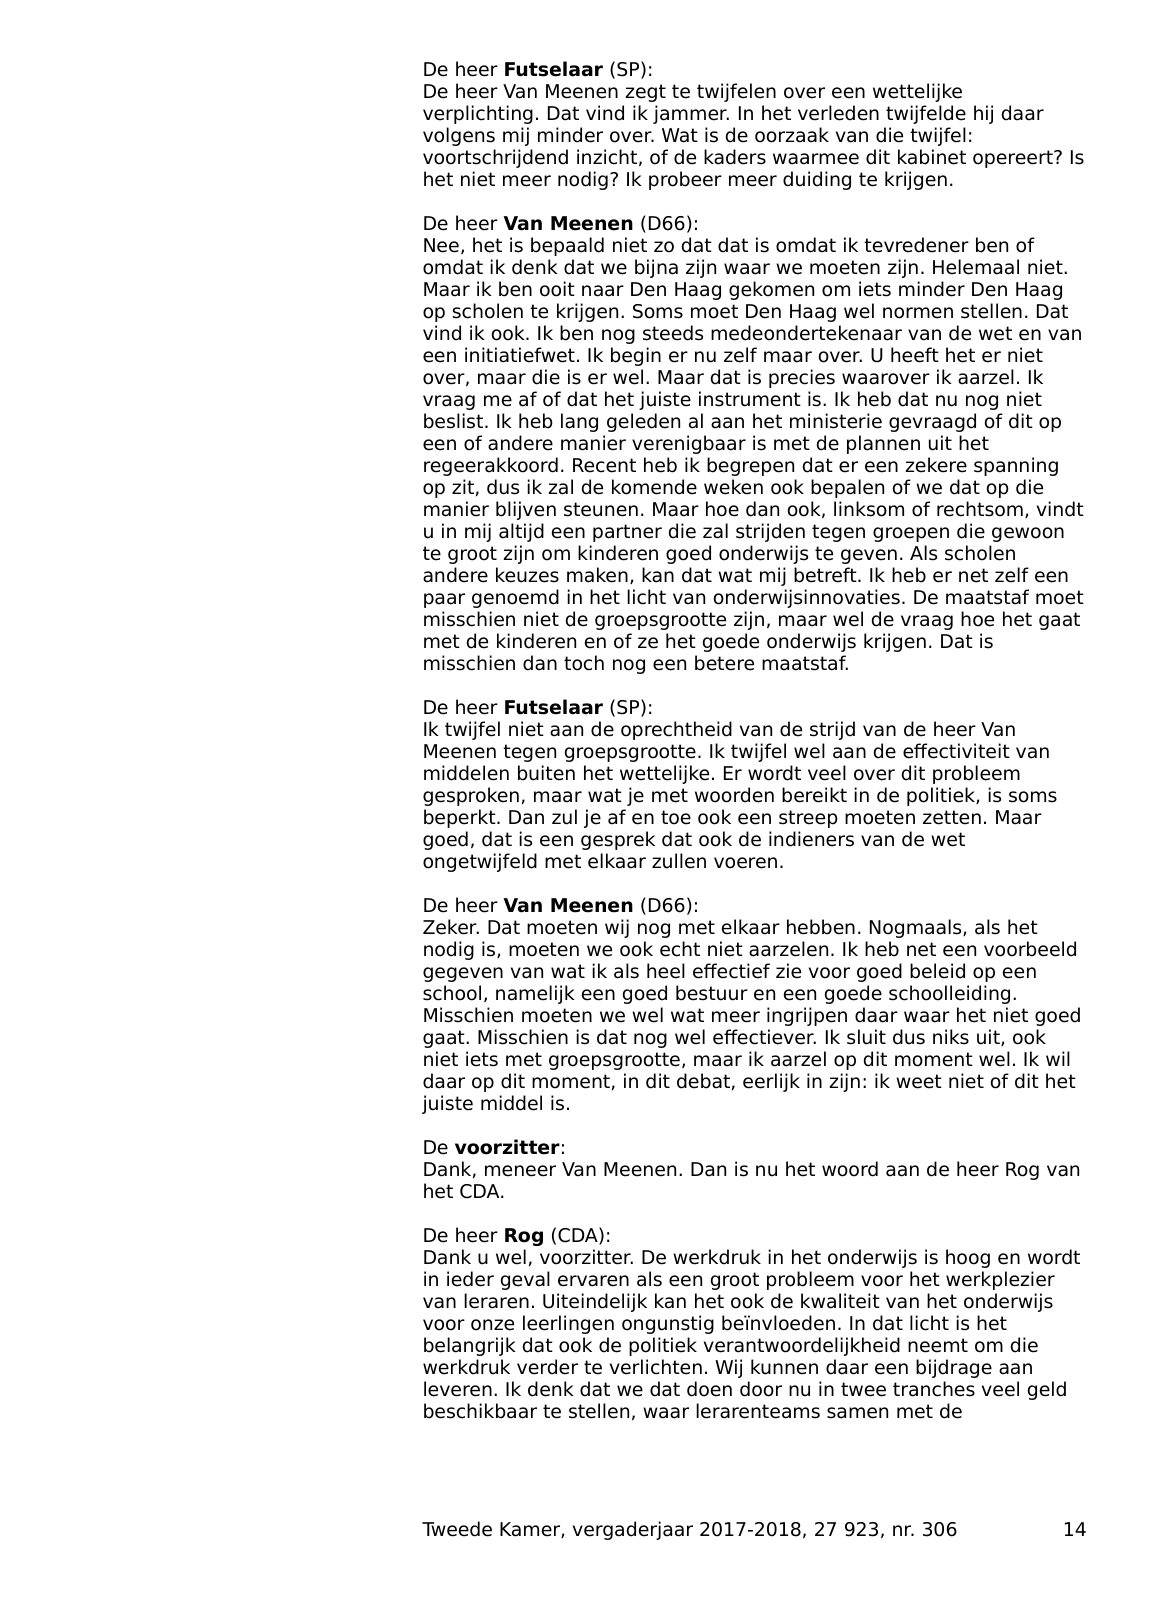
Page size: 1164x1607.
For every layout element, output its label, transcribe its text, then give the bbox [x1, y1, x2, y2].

text Dank u wel, voorzitter. De werkdruk in het onderwijs is hoog en wordt in ieder geval ervaren als een groot probleem voor het werkplezier van leraren. Uiteindelijk kan het ook de kwaliteit van het onderwijs voor onze leerlingen ongunstig beïnvloeden. In dat licht is het belangrijk dat ook de politiek verantwoordelijkheid neemt om die werkdruk verder te verlichten. Wij kunnen daar een bijdrage aan leveren. Ik denk dat we dat doen door nu in twee tranches veel geld beschikbaar te stellen, waar lerarenteams samen met de [422, 1247, 1087, 1423]
text Ik twijfel niet aan de oprechtheid van de strijd van de heer Van Meenen tegen groepsgrootte. Ik twijfel wel aan de effectiviteit van middelen buiten het wettelijke. Er wordt veel over dit probleem gesproken, maar wat je met woorden bereikt in de politiek, is soms beperkt. Dan zul je af en toe ook een streep moeten zetten. Maar goed, dat is een gesprek dat ook de indieners van de wet ongetwijfeld met elkaar zullen voeren. [422, 719, 1087, 873]
text De heer Van Meenen (D66): [422, 213, 1087, 235]
text De heer Futselaar (SP): [422, 59, 1087, 81]
text De voorzitter: [422, 1137, 1087, 1159]
text De heer Rog (CDA): [422, 1225, 1087, 1247]
text De heer Van Meenen zegt te twijfelen over een wettelijke verplichting. Dat vind ik jammer. In het verleden twijfelde hij daar volgens mij minder over. Wat is de oorzaak van die twijfel: voortschrijdend inzicht, of de kaders waarmee dit kabinet opereert? Is het niet meer nodig? Ik probeer meer duiding te krijgen. [422, 81, 1087, 191]
text Dank, meneer Van Meenen. Dan is nu het woord aan de heer Rog van het CDA. [422, 1159, 1087, 1203]
text Nee, het is bepaald niet zo dat dat is omdat ik tevredener ben of omdat ik denk dat we bijna zijn waar we moeten zijn. Helemaal niet. Maar ik ben ooit naar Den Haag gekomen om iets minder Den Haag op scholen te krijgen. Soms moet Den Haag wel normen stellen. Dat vind ik ook. Ik ben nog steeds medeondertekenaar van de wet en van een initiatiefwet. Ik begin er nu zelf maar over. U heeft het er niet over, maar die is er wel. Maar dat is precies waarover ik aarzel. Ik vraag me af of dat het juiste instrument is. Ik heb dat nu nog niet beslist. Ik heb lang geleden al aan het ministerie gevraagd of dit op een of andere manier verenigbaar is met de plannen uit het regeerakkoord. Recent heb ik begrepen dat er een zekere spanning op zit, dus ik zal de komende weken ook bepalen of we dat op die manier blijven steunen. Maar hoe dan ook, linksom of rechtsom, vindt u in mij altijd een partner die zal strijden tegen groepen die gewoon te groot zijn om kinderen goed onderwijs te geven. Als scholen andere keuzes maken, kan dat wat mij betreft. Ik heb er net zelf een paar genoemd in het licht van onderwijsinnovaties. De maatstaf moet misschien niet de groepsgrootte zijn, maar wel de vraag hoe het gaat met de kinderen en of ze het goede onderwijs krijgen. Dat is misschien dan toch nog een betere maatstaf. [422, 235, 1087, 675]
text De heer Futselaar (SP): [422, 697, 1087, 719]
text De heer Van Meenen (D66): [422, 895, 1087, 917]
text Zeker. Dat moeten wij nog met elkaar hebben. Nogmaals, als het nodig is, moeten we ook echt niet aarzelen. Ik heb net een voorbeeld gegeven van wat ik als heel effectief zie voor goed beleid op een school, namelijk een goed bestuur en een goede schoolleiding. Misschien moeten we wel wat meer ingrijpen daar waar het niet goed gaat. Misschien is dat nog wel effectiever. Ik sluit dus niks uit, ook niet iets met groepsgrootte, maar ik aarzel op dit moment wel. Ik wil daar op dit moment, in dit debat, eerlijk in zijn: ik weet niet of dit het juiste middel is. [422, 917, 1087, 1115]
